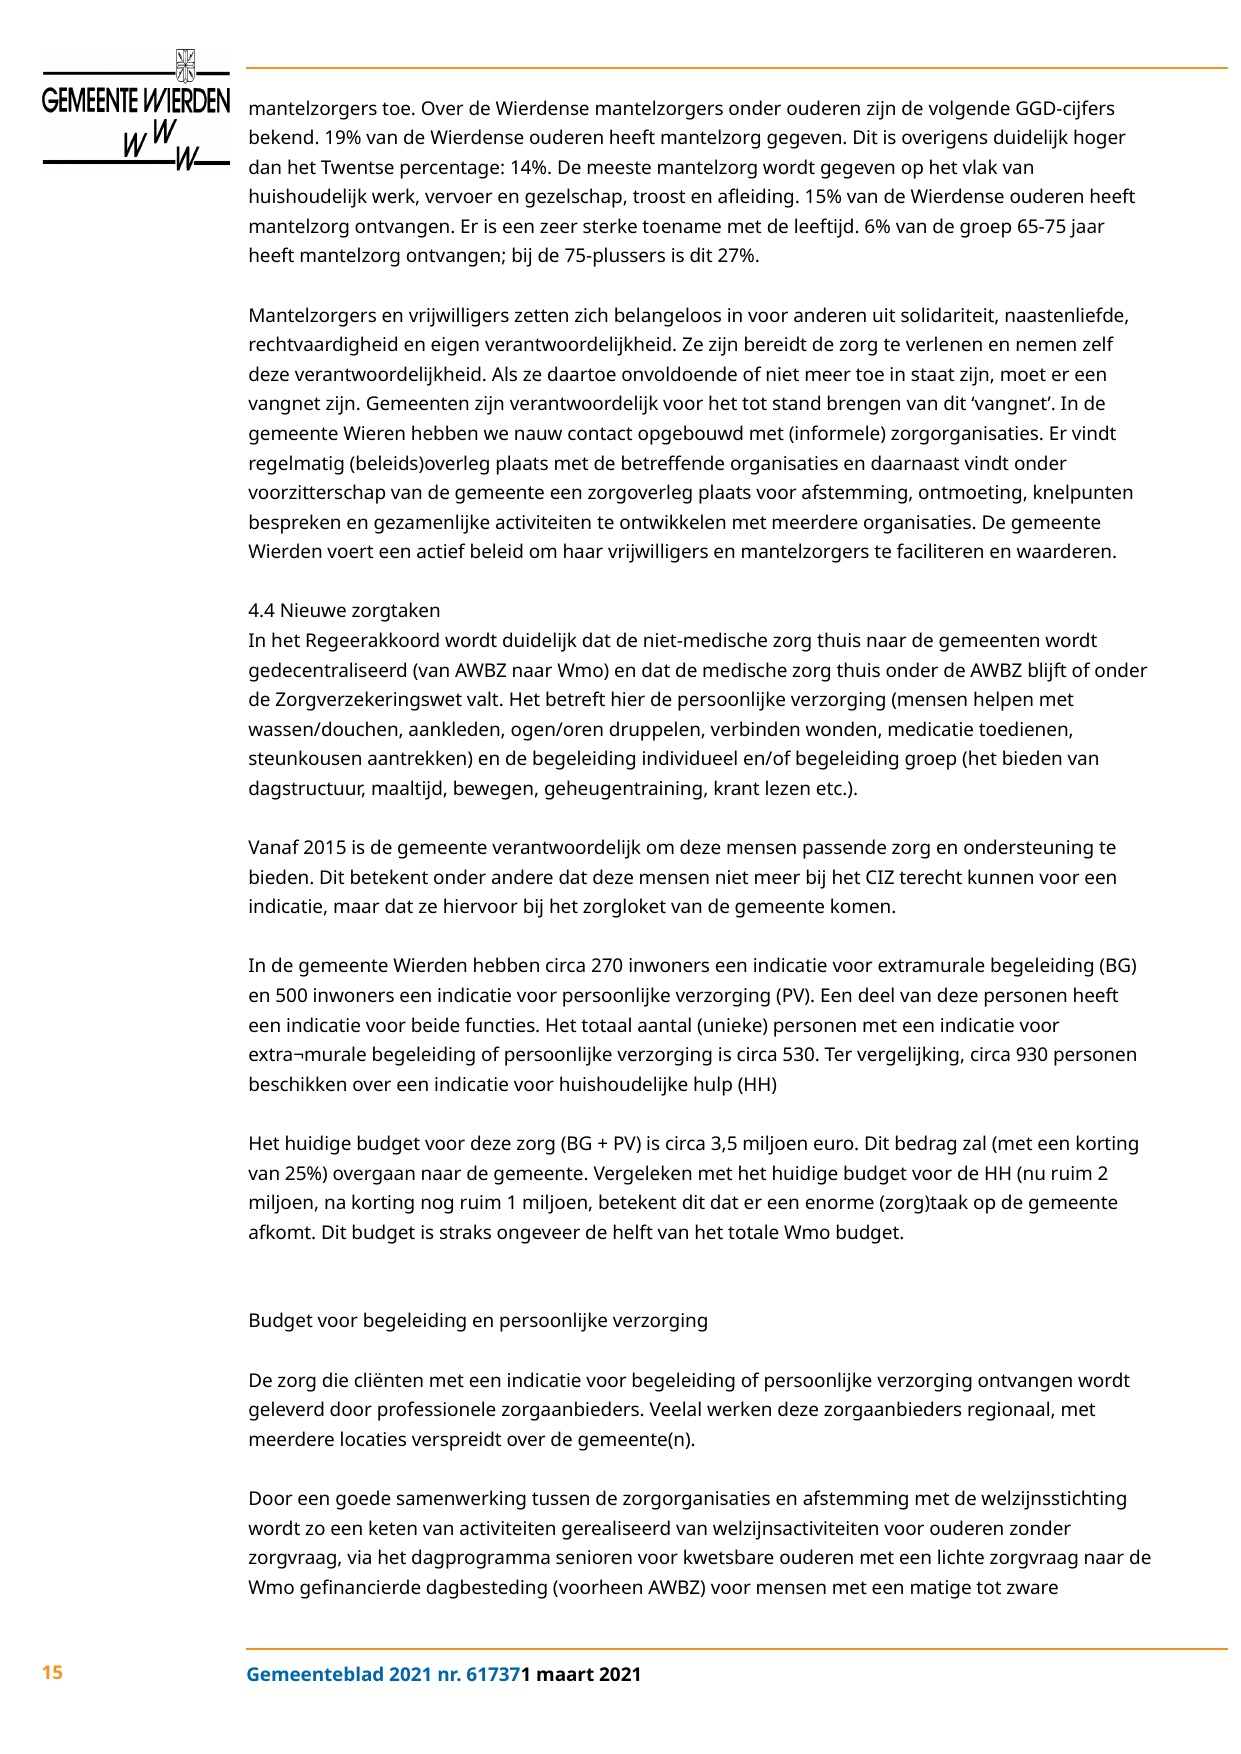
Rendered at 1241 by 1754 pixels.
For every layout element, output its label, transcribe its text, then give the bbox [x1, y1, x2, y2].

text Het huidige budget voor deze zorg (BG + PV) is circa 3,5 miljoen euro. Dit bedrag zal (met een korting van 25%) overgaan naar de gemeente. Vergeleken met het huidige budget voor de HH (nu ruim 2 miljoen, na korting nog ruim 1 miljoen, betekent dit dat er een enorme (zorg)taak op de gemeente afkomt. Dit budget is straks ongeveer de helft van het totale Wmo budget. [248, 1130, 1152, 1245]
text mantelzorgers toe. Over de Wierdense mantelzorgers onder ouderen zijn de volgende GGD-cijfers bekend. 19% van de Wierdense ouderen heeft mantelzorg gegeven. Dit is overigens duidelijk hoger dan het Twentse percentage: 14%. De meeste mantelzorg wordt gegeven op het vlak van huishoudelijk werk, vervoer en gezelschap, troost en afleiding. 15% van de Wierdense ouderen heeft mantelzorg ontvangen. Er is een zeer sterke toename met de leeftijd. 6% van de groep 65-75 jaar heeft mantelzorg ontvangen; bij de 75-plussers is dit 27%. [248, 95, 1152, 268]
text Mantelzorgers en vrijwilligers zetten zich belangeloos in voor anderen uit solidariteit, naastenliefde, rechtvaardigheid en eigen verantwoordelijkheid. Ze zijn bereidt de zorg te verlenen en nemen zelf deze verantwoordelijkheid. Als ze daartoe onvoldoende of niet meer toe in staat zijn, moet er een vangnet zijn. Gemeenten zijn verantwoordelijk voor het tot stand brengen van dit ‘vangnet’. In de gemeente Wieren hebben we nauw contact opgebouwd met (informele) zorgorganisaties. Er vindt regelmatig (beleids)overleg plaats met de betreffende organisaties en daarnaast vindt onder voorzitterschap van de gemeente een zorgoverleg plaats voor afstemming, ontmoeting, knelpunten bespreken en gezamenlijke activiteiten te ontwikkelen met meerdere organisaties. De gemeente Wierden voert een actief beleid om haar vrijwilligers en mantelzorgers te faciliteren en waarderen. [248, 302, 1152, 564]
text De zorg die cliënten met een indicatie voor begeleiding of persoonlijke verzorging ontvangen wordt geleverd door professionele zorgaanbieders. Veelal werken deze zorgaanbieders regionaal, met meerdere locaties verspreidt over de gemeente(n). [248, 1367, 1152, 1452]
picture [41, 47, 231, 172]
text In de gemeente Wierden hebben circa 270 inwoners een indicatie voor extramurale begeleiding (BG) en 500 inwoners een indicatie voor persoonlijke verzorging (PV). Een deel van deze personen heeft een indicatie voor beide functies. Het totaal aantal (unieke) personen met een indicatie voor extra¬murale begeleiding of persoonlijke verzorging is circa 530. Ter vergelijking, circa 930 personen beschikken over een indicatie voor huishoudelijke hulp (HH) [248, 953, 1152, 1097]
text 4.4 Nieuwe zorgtaken [248, 598, 1152, 623]
text Budget voor begeleiding en persoonlijke verzorging [248, 1308, 1152, 1333]
text Door een goede samenwerking tussen de zorgorganisaties en afstemming met de welzijnsstichting wordt zo een keten van activiteiten gerealiseerd van welzijnsactiviteiten voor ouderen zonder zorgvraag, via het dagprogramma senioren voor kwetsbare ouderen met een lichte zorgvraag naar de Wmo gefinancierde dagbesteding (voorheen AWBZ) voor mensen met een matige tot zware [248, 1485, 1152, 1600]
text Vanaf 2015 is de gemeente verantwoordelijk om deze mensen passende zorg en ondersteuning te bieden. Dit betekent onder andere dat deze mensen niet meer bij het CIZ terecht kunnen voor een indicatie, maar dat ze hiervoor bij het zorgloket van de gemeente komen. [248, 834, 1152, 919]
text In het Regeerakkoord wordt duidelijk dat de niet-medische zorg thuis naar de gemeenten wordt gedecentraliseerd (van AWBZ naar Wmo) en dat de medische zorg thuis onder de AWBZ blijft of onder de Zorgverzekeringswet valt. Het betreft hier de persoonlijke verzorging (mensen helpen met wassen/douchen, aankleden, ogen/oren druppelen, verbinden wonden, medicatie toedienen, steunkousen aantrekken) en de begeleiding individueel en/of begeleiding groep (het bieden van dagstructuur, maaltijd, bewegen, geheugentraining, krant lezen etc.). [248, 627, 1152, 801]
